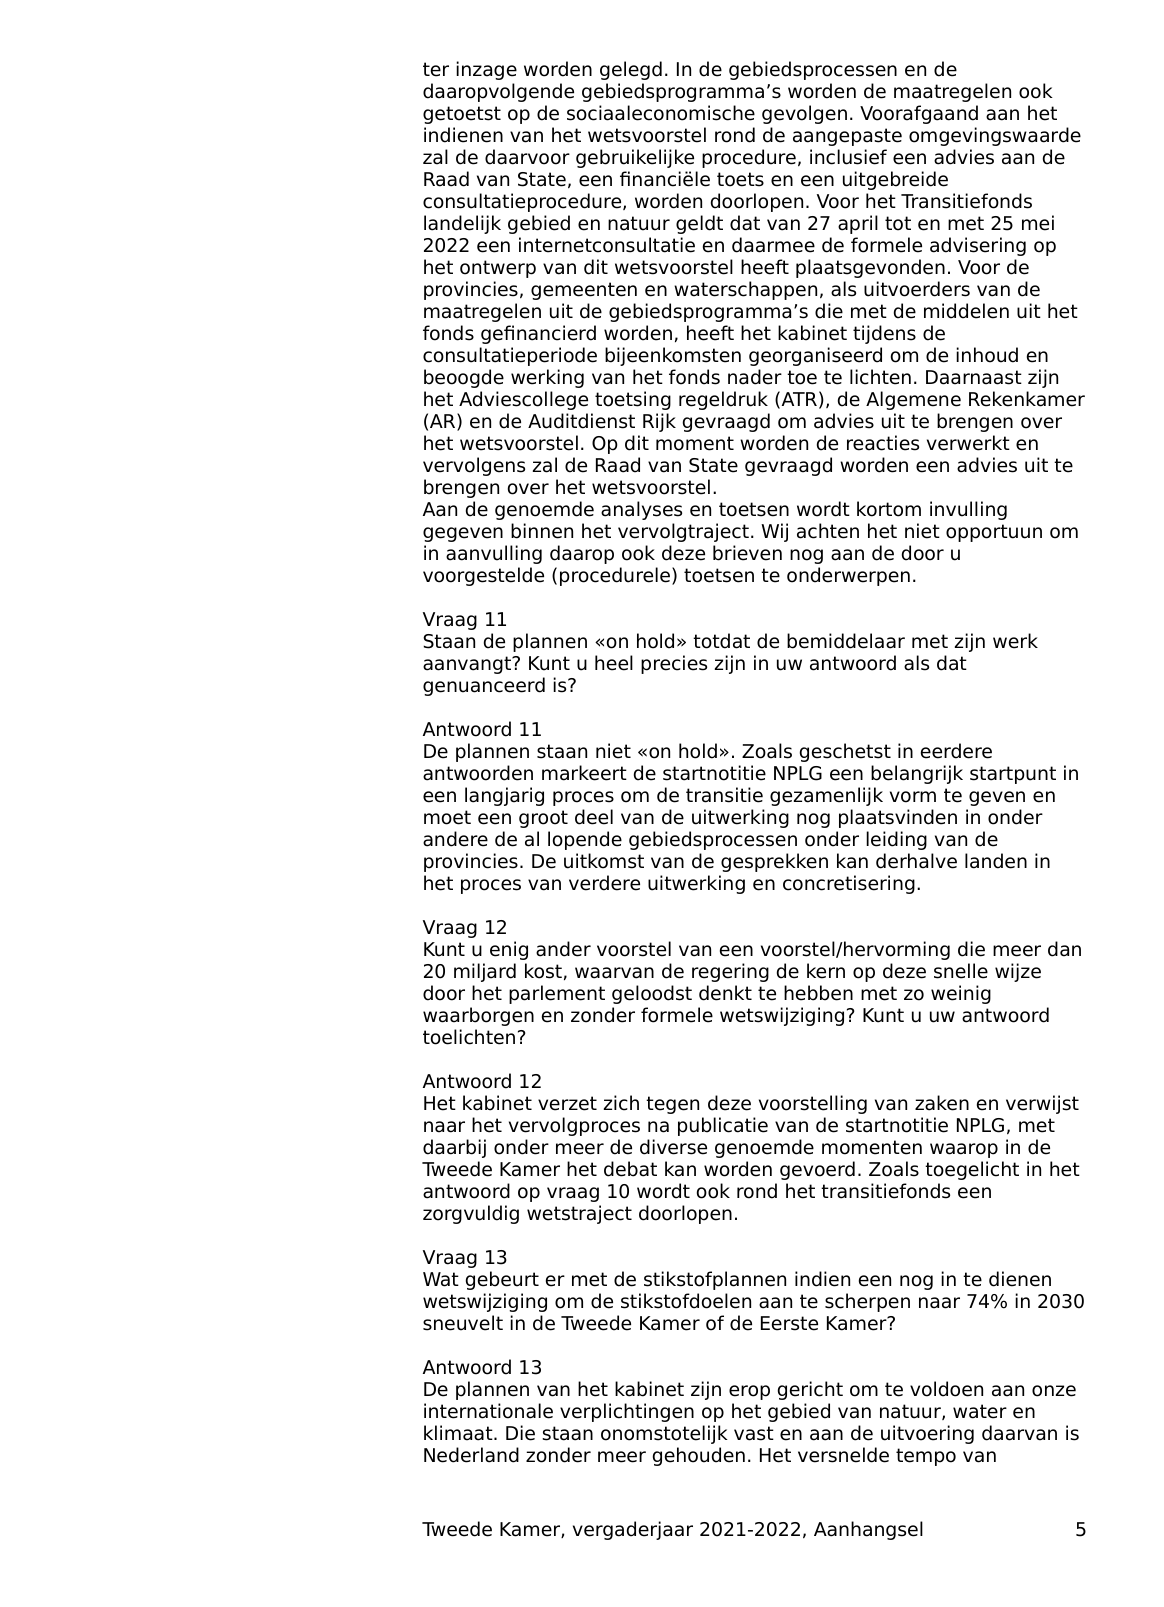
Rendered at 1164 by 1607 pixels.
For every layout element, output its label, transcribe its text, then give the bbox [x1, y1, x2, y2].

text ter inzage worden gelegd. In de gebiedsprocessen en de daaropvolgende gebiedsprogramma’s worden de maatregelen ook getoetst op de sociaaleconomische gevolgen. Voorafgaand aan het indienen van het wetsvoorstel rond de aangepaste omgevingswaarde zal de daarvoor gebruikelijke procedure, inclusief een advies aan de Raad van State, een financiële toets en een uitgebreide consultatieprocedure, worden doorlopen. Voor het Transitiefonds landelijk gebied en natuur geldt dat van 27 april tot en met 25 mei 2022 een internetconsultatie en daarmee de formele advisering op het ontwerp van dit wetsvoorstel heeft plaatsgevonden. Voor de provincies, gemeenten en waterschappen, als uitvoerders van de maatregelen uit de gebiedsprogramma’s die met de middelen uit het fonds gefinancierd worden, heeft het kabinet tijdens de consultatieperiode bijeenkomsten georganiseerd om de inhoud en beoogde werking van het fonds nader toe te lichten. Daarnaast zijn het Adviescollege toetsing regeldruk (ATR), de Algemene Rekenkamer (AR) en de Auditdienst Rijk gevraagd om advies uit te brengen over het wetsvoorstel. Op dit moment worden de reacties verwerkt en vervolgens zal de Raad van State gevraagd worden een advies uit te brengen over het wetsvoorstel. [422, 59, 1087, 499]
text Antwoord 11 [422, 719, 1087, 741]
text De plannen van het kabinet zijn erop gericht om te voldoen aan onze internationale verplichtingen op het gebied van natuur, water en klimaat. Die staan onomstotelijk vast en aan de uitvoering daarvan is Nederland zonder meer gehouden. Het versnelde tempo van [422, 1379, 1087, 1467]
text De plannen staan niet «on hold». Zoals geschetst in eerdere antwoorden markeert de startnotitie NPLG een belangrijk startpunt in een langjarig proces om de transitie gezamenlijk vorm te geven en moet een groot deel van de uitwerking nog plaatsvinden in onder andere de al lopende gebiedsprocessen onder leiding van de provincies. De uitkomst van de gesprekken kan derhalve landen in het proces van verdere uitwerking en concretisering. [422, 741, 1087, 895]
text Aan de genoemde analyses en toetsen wordt kortom invulling gegeven binnen het vervolgtraject. Wij achten het niet opportuun om in aanvulling daarop ook deze brieven nog aan de door u voorgestelde (procedurele) toetsen te onderwerpen. [422, 499, 1087, 587]
text Kunt u enig ander voorstel van een voorstel/hervorming die meer dan 20 miljard kost, waarvan de regering de kern op deze snelle wijze door het parlement geloodst denkt te hebben met zo weinig waarborgen en zonder formele wetswijziging? Kunt u uw antwoord toelichten? [422, 939, 1087, 1049]
text Vraag 13 [422, 1247, 1087, 1269]
text Antwoord 13 [422, 1357, 1087, 1379]
text Vraag 11 [422, 609, 1087, 631]
text Staan de plannen «on hold» totdat de bemiddelaar met zijn werk aanvangt? Kunt u heel precies zijn in uw antwoord als dat genuanceerd is? [422, 631, 1087, 697]
text Wat gebeurt er met de stikstofplannen indien een nog in te dienen wetswijziging om de stikstofdoelen aan te scherpen naar 74% in 2030 sneuvelt in de Tweede Kamer of de Eerste Kamer? [422, 1269, 1087, 1335]
text Het kabinet verzet zich tegen deze voorstelling van zaken en verwijst naar het vervolgproces na publicatie van de startnotitie NPLG, met daarbij onder meer de diverse genoemde momenten waarop in de Tweede Kamer het debat kan worden gevoerd. Zoals toegelicht in het antwoord op vraag 10 wordt ook rond het transitiefonds een zorgvuldig wetstraject doorlopen. [422, 1093, 1087, 1225]
text Vraag 12 [422, 917, 1087, 939]
text Antwoord 12 [422, 1071, 1087, 1093]
